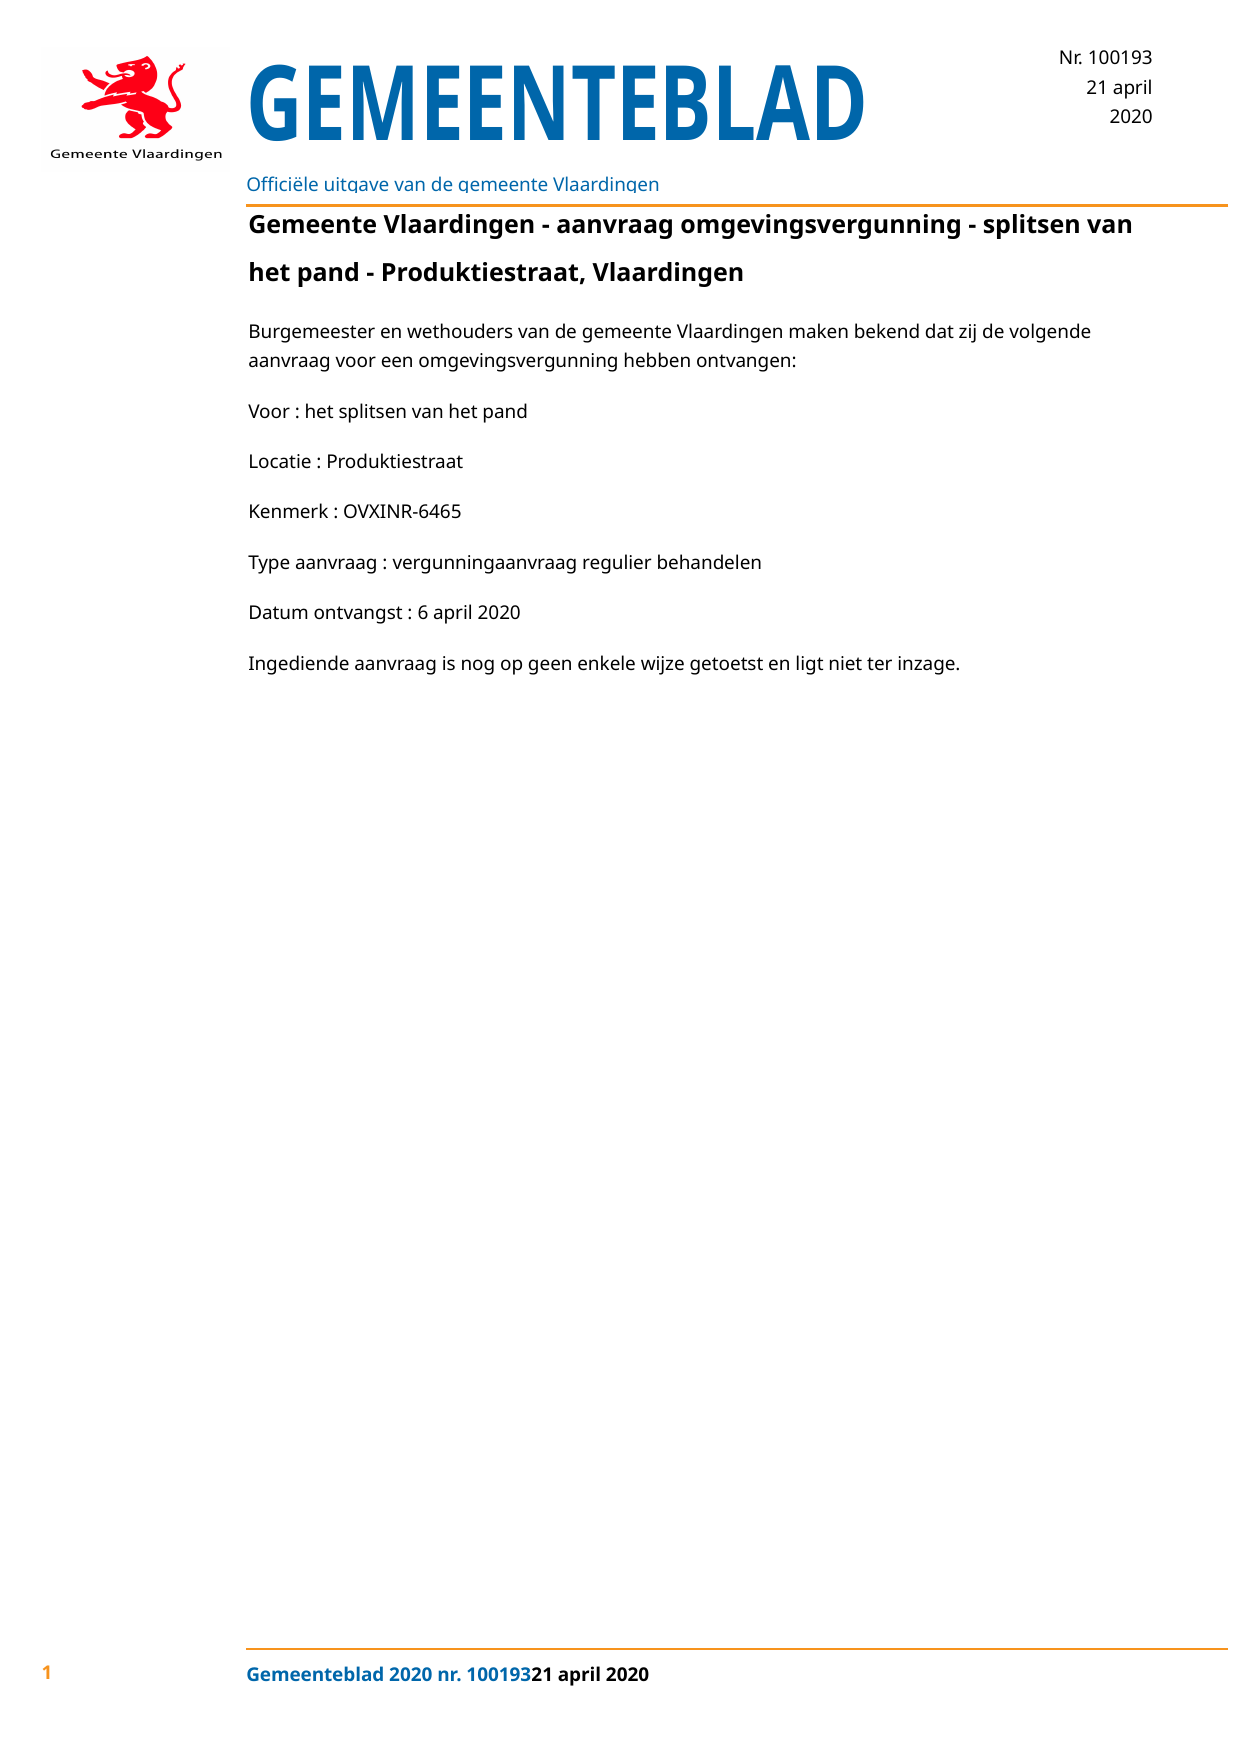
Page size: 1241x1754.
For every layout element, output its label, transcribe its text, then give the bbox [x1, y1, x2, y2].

text Burgemeester en wethouders van de gemeente Vlaardingen maken bekend dat zij de volgende aanvraag voor een omgevingsvergunning hebben ontvangen: [248, 318, 1152, 373]
text Kenmerk : OVXINR-6465 [248, 499, 1152, 524]
text Type aanvraag : vergunningaanvraag regulier behandelen [248, 549, 1152, 575]
text Gemeente Vlaardingen - aanvraag omgevingsvergunning - splitsen van het pand - Produktiestraat, Vlaardingen [248, 207, 1152, 288]
picture [41, 47, 231, 172]
text Voor : het splitsen van het pand [248, 398, 1152, 424]
text Locatie : Produktiestraat [248, 448, 1152, 474]
text Ingediende aanvraag is nog op geen enkele wijze getoetst en ligt niet ter inzage. [248, 650, 1152, 676]
text Datum ontvangst : 6 april 2020 [248, 599, 1152, 625]
